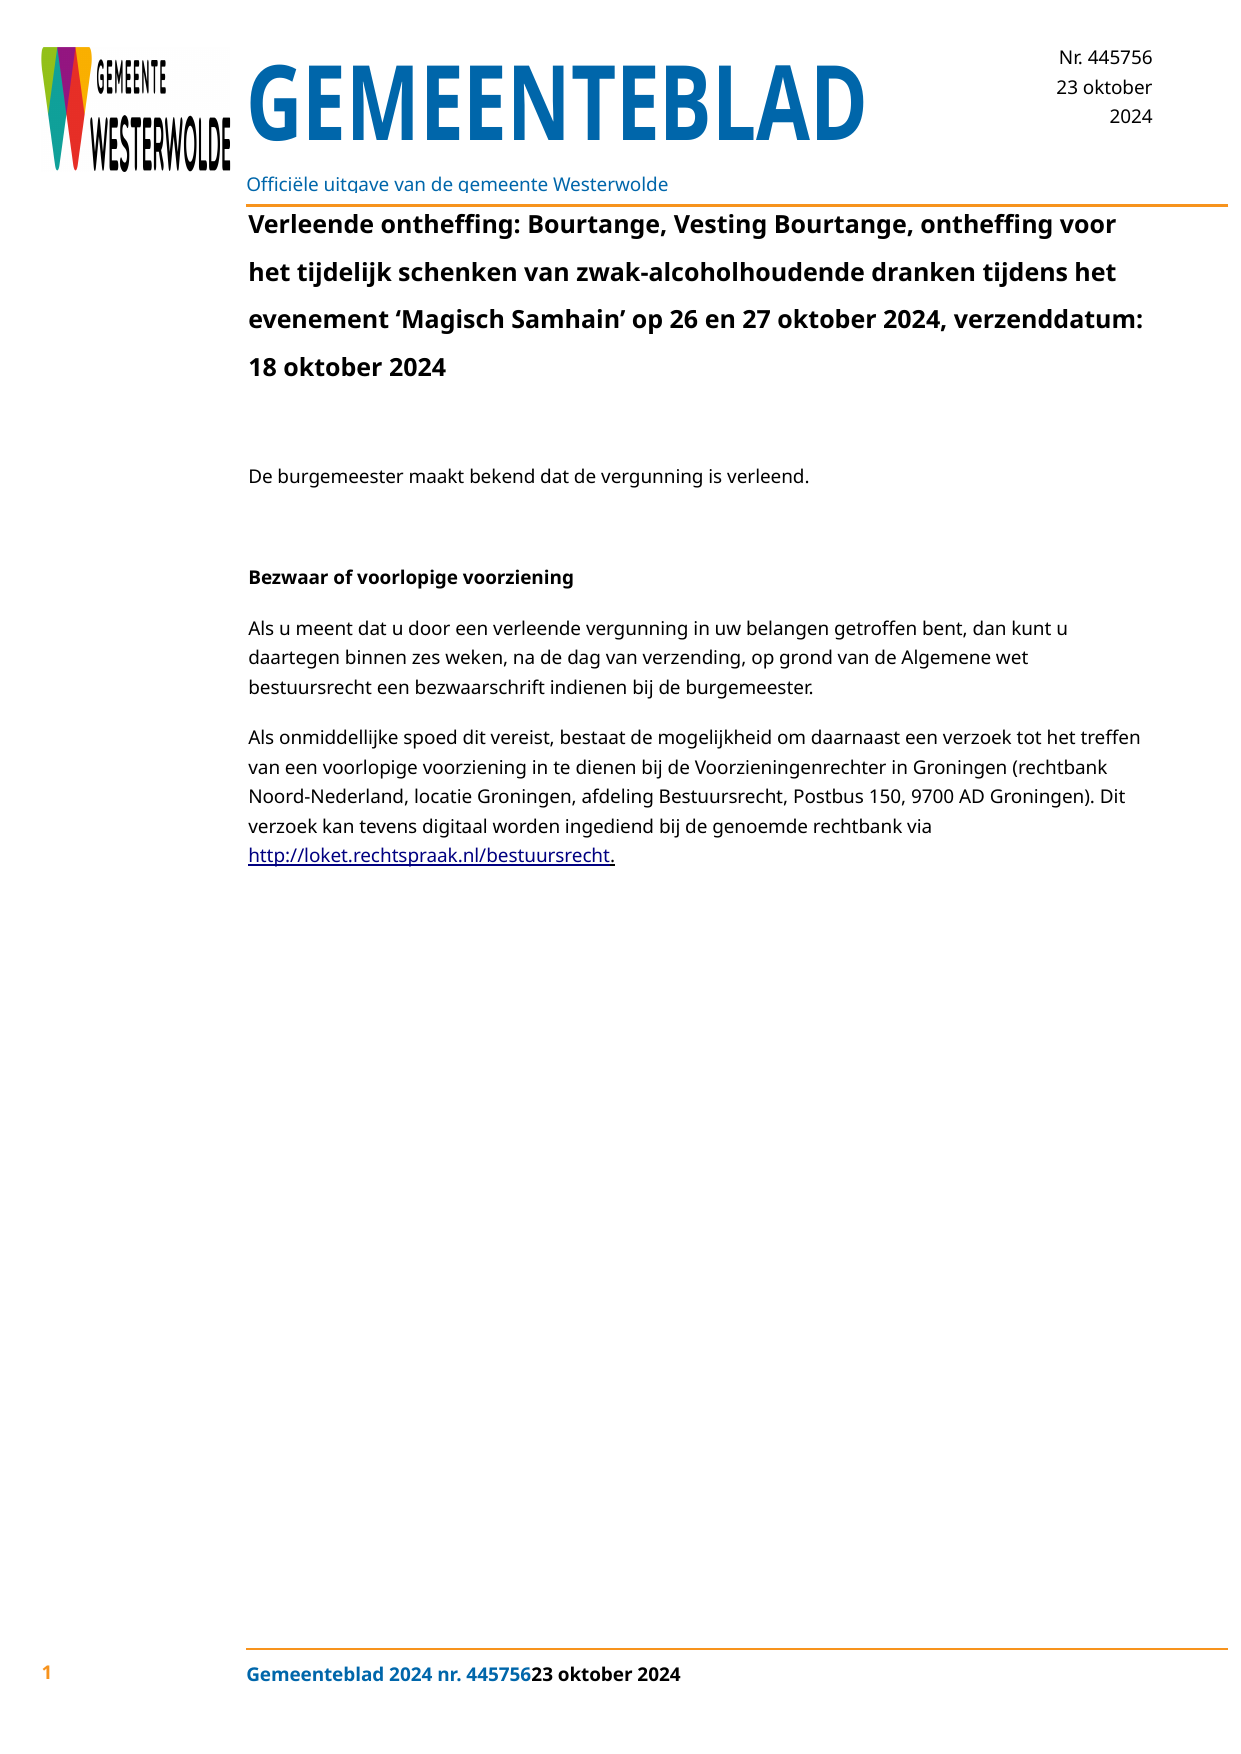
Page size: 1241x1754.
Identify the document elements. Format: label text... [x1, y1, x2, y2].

text Bezwaar of voorlopige voorziening [248, 564, 1152, 590]
text De burgemeester maakt bekend dat de vergunning is verleend. [248, 463, 1152, 489]
text Verleende ontheffing: Bourtange, Vesting Bourtange, ontheffing voor het tijdelijk schenken van zwak-alcoholhoudende dranken tijdens het evenement ‘Magisch Samhain’ op 26 en 27 oktober 2024, verzenddatum: 18 oktober 2024 [248, 207, 1152, 384]
text Als onmiddellijke spoed dit vereist, bestaat de mogelijkheid om daarnaast een verzoek tot het treffen van een voorlopige voorziening in te dienen bij de Voorzieningenrechter in Groningen (rechtbank Noord-Nederland, locatie Groningen, afdeling Bestuursrecht, Postbus 150, 9700 AD Groningen). Dit verzoek kan tevens digitaal worden ingediend bij de genoemde rechtbank via http://loket.rechtspraak.nl/bestuursrecht. [248, 724, 1152, 868]
text Als u meent dat u door een verleende vergunning in uw belangen getroffen bent, dan kunt u daartegen binnen zes weken, na de dag van verzending, op grond van de Algemene wet bestuursrecht een bezwaarschrift indienen bij de burgemeester. [248, 615, 1152, 700]
picture [41, 47, 231, 172]
